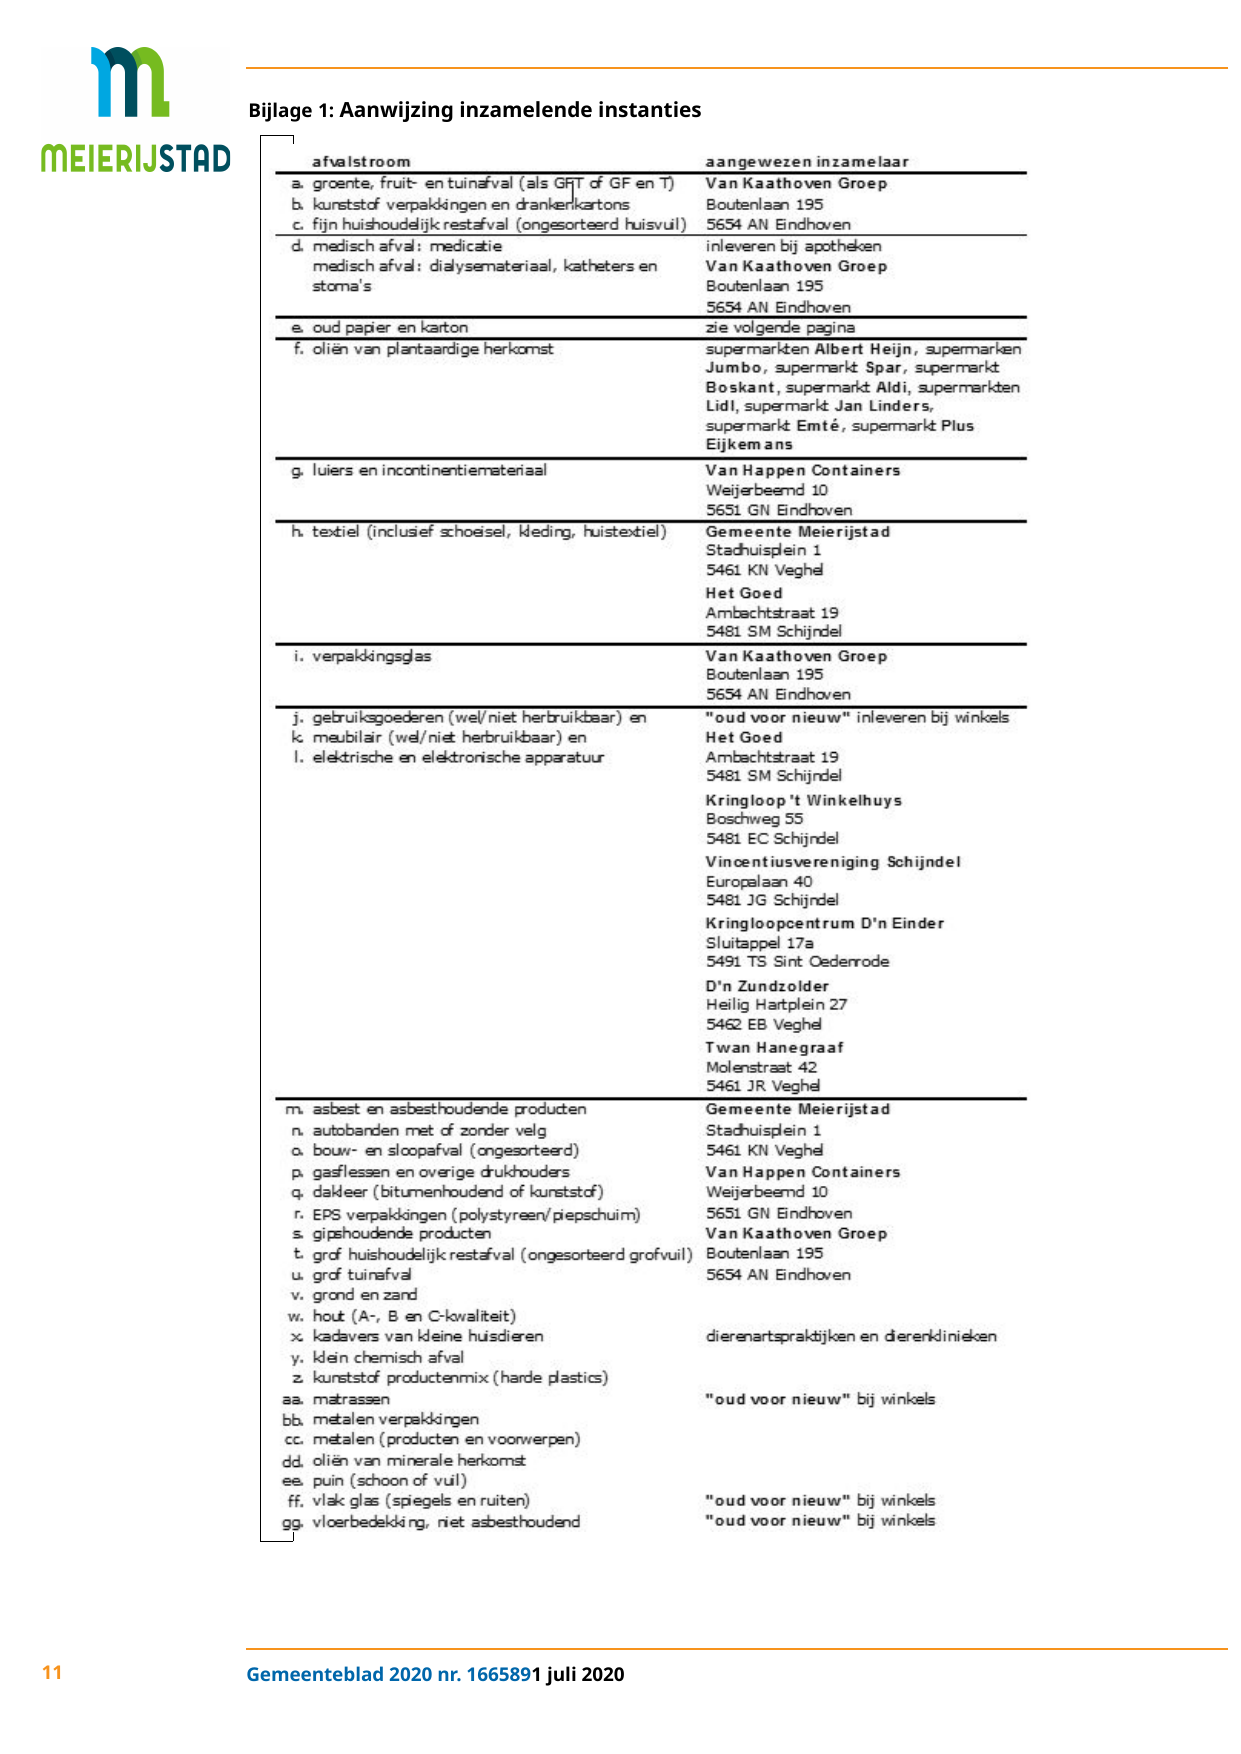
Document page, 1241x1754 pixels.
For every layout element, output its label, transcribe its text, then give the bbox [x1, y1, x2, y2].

text Bijlage 1: Aanwijzing inzamelende instanties [248, 95, 1152, 123]
picture [41, 47, 231, 172]
picture [268, 144, 1124, 1532]
